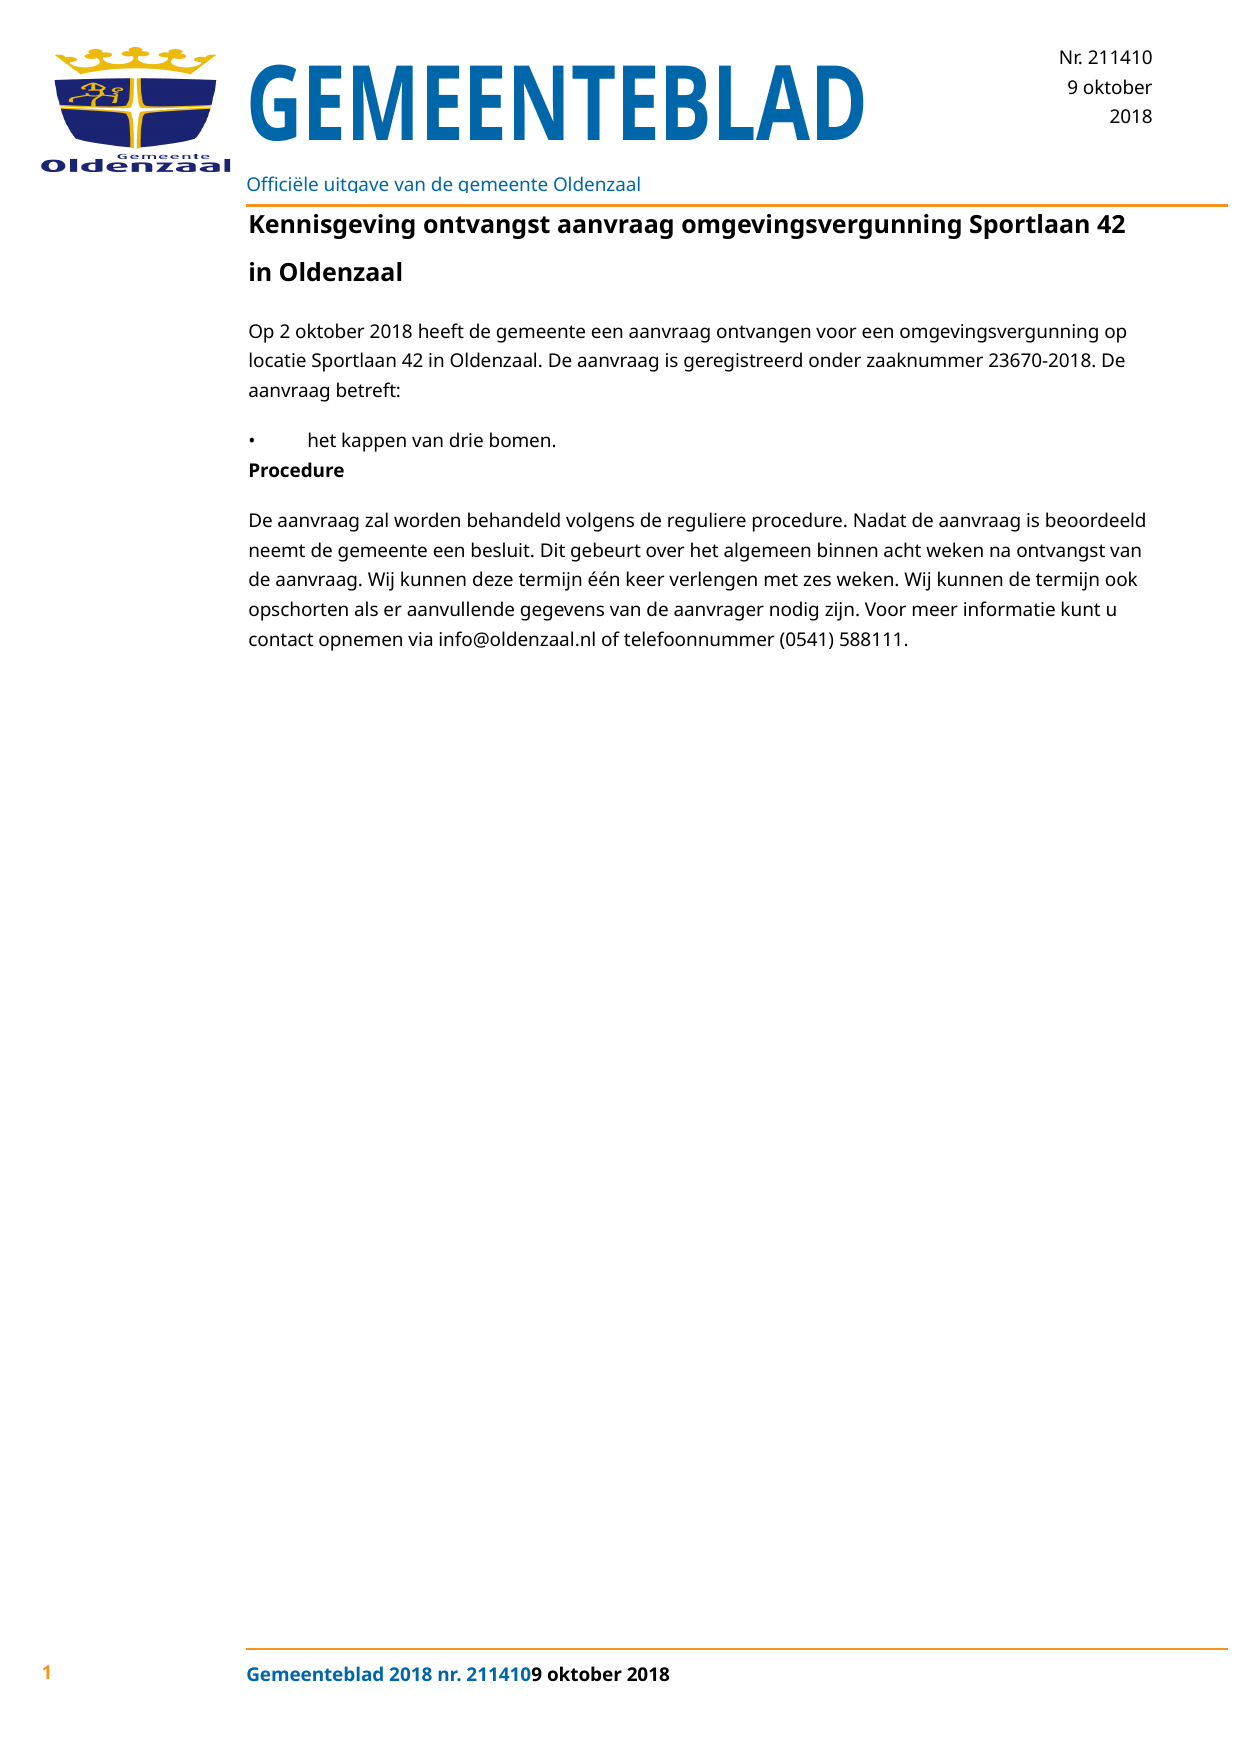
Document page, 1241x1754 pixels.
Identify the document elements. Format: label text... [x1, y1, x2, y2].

text Kennisgeving ontvangst aanvraag omgevingsvergunning Sportlaan 42 in Oldenzaal [248, 207, 1152, 288]
text Procedure [248, 457, 1152, 483]
picture [41, 47, 231, 172]
text Op 2 oktober 2018 heeft de gemeente een aanvraag ontvangen voor een omgevingsvergunning op locatie Sportlaan 42 in Oldenzaal. De aanvraag is geregistreerd onder zaaknummer 23670-2018. De aanvraag betreft: [248, 318, 1152, 403]
list het kappen van drie bomen. [248, 427, 1152, 453]
text De aanvraag zal worden behandeld volgens de reguliere procedure. Nadat de aanvraag is beoordeeld neemt de gemeente een besluit. Dit gebeurt over het algemeen binnen acht weken na ontvangst van de aanvraag. Wij kunnen deze termijn één keer verlengen met zes weken. Wij kunnen de termijn ook opschorten als er aanvullende gegevens van de aanvrager nodig zijn. Voor meer informatie kunt u contact opnemen via info@oldenzaal.nl of telefoonnummer (0541) 588111. [248, 507, 1152, 652]
